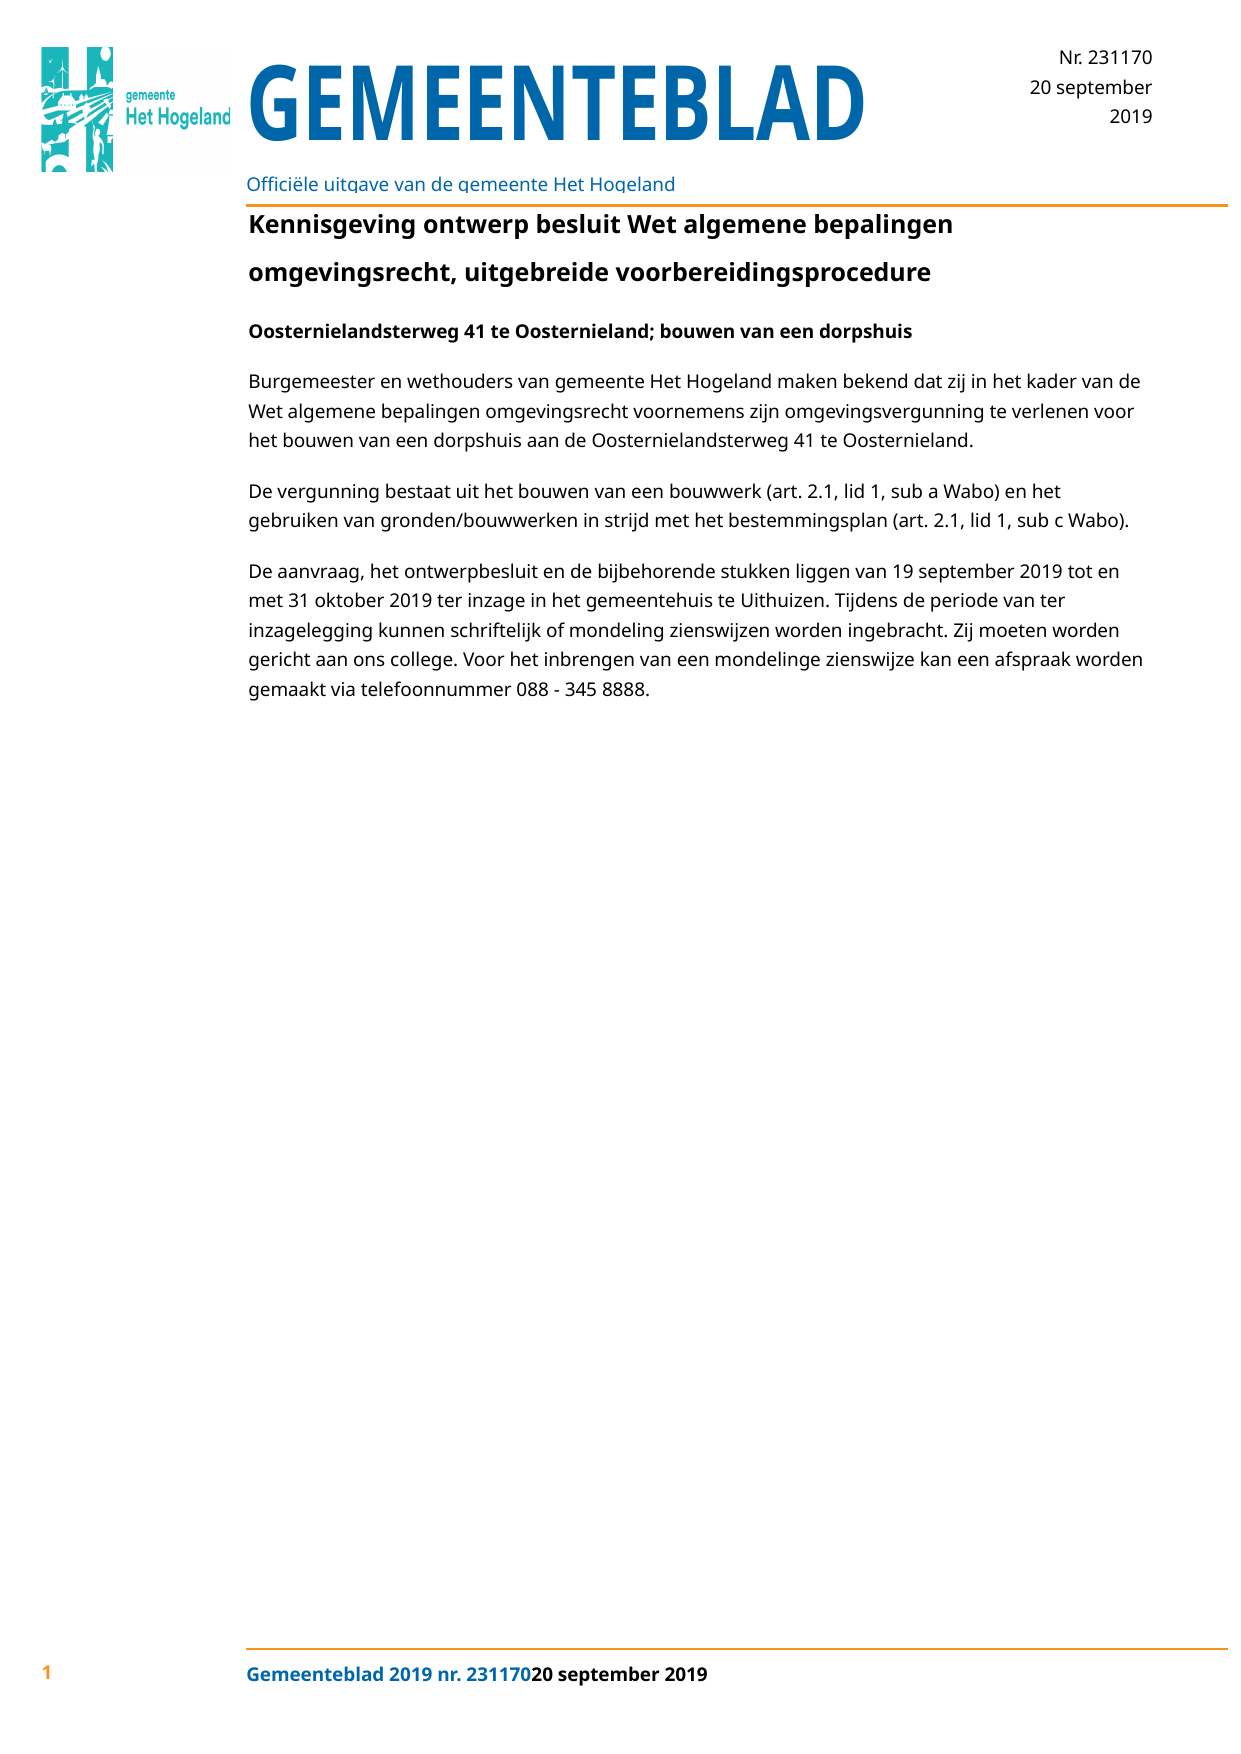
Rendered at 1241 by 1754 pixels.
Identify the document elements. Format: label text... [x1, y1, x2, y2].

text De vergunning bestaat uit het bouwen van een bouwwerk (art. 2.1, lid 1, sub a Wabo) en het gebruiken van gronden/bouwwerken in strijd met het bestemmingsplan (art. 2.1, lid 1, sub c Wabo). [248, 478, 1152, 533]
text Kennisgeving ontwerp besluit Wet algemene bepalingen omgevingsrecht, uitgebreide voorbereidingsprocedure [248, 207, 1152, 288]
text De aanvraag, het ontwerpbesluit en de bijbehorende stukken liggen van 19 september 2019 tot en met 31 oktober 2019 ter inzage in het gemeentehuis te Uithuizen. Tijdens de periode van ter inzagelegging kunnen schriftelijk of mondeling zienswijzen worden ingebracht. Zij moeten worden gericht aan ons college. Voor het inbrengen van een mondelinge zienswijze kan een afspraak worden gemaakt via telefoonnummer 088 - 345 8888. [248, 558, 1152, 702]
picture [41, 47, 231, 172]
text Burgemeester en wethouders van gemeente Het Hogeland maken bekend dat zij in het kader van de Wet algemene bepalingen omgevingsrecht voornemens zijn omgevingsvergunning te verlenen voor het bouwen van een dorpshuis aan de Oosternielandsterweg 41 te Oosternieland. [248, 368, 1152, 453]
text Oosternielandsterweg 41 te Oosternieland; bouwen van een dorpshuis [248, 318, 1152, 344]
